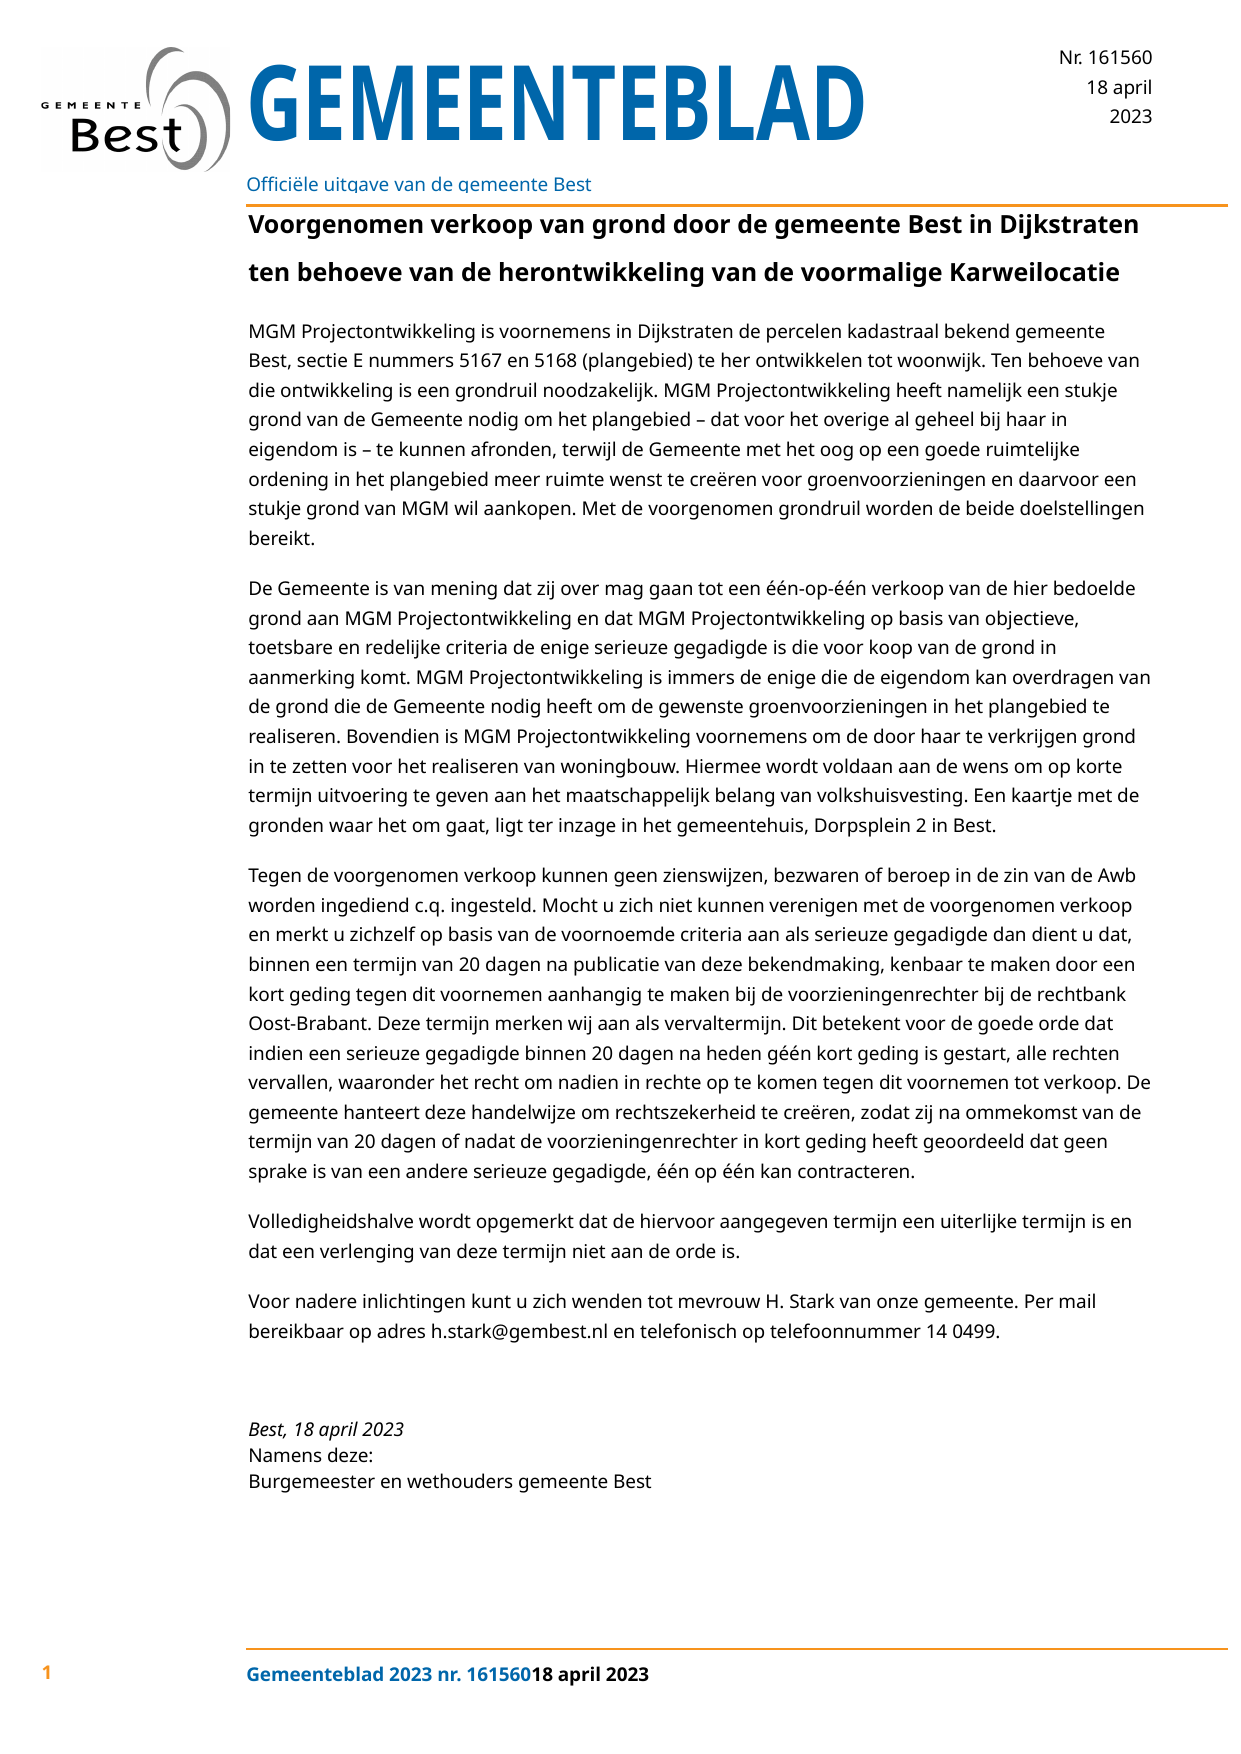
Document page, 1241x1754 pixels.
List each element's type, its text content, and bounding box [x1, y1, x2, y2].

text Volledigheidshalve wordt opgemerkt dat de hiervoor aangegeven termijn een uiterlijke termijn is en dat een verlenging van deze termijn niet aan de orde is. [248, 1209, 1152, 1264]
text MGM Projectontwikkeling is voornemens in Dijkstraten de percelen kadastraal bekend gemeente Best, sectie E nummers 5167 en 5168 (plangebied) te her ontwikkelen tot woonwijk. Ten behoeve van die ontwikkeling is een grondruil noodzakelijk. MGM Projectontwikkeling heeft namelijk een stukje grond van de Gemeente nodig om het plangebied – dat voor het overige al geheel bij haar in eigendom is – te kunnen afronden, terwijl de Gemeente met het oog op een goede ruimtelijke ordening in het plangebied meer ruimte wenst te creëren voor groenvoorzieningen en daarvoor een stukje grond van MGM wil aankopen. Met de voorgenomen grondruil worden de beide doelstellingen bereikt. [248, 318, 1152, 551]
text Best, 18 april 2023 [248, 1417, 1152, 1442]
text Voorgenomen verkoop van grond door de gemeente Best in Dijkstraten ten behoeve van de herontwikkeling van de voormalige Karweilocatie [248, 207, 1152, 288]
text Voor nadere inlichtingen kunt u zich wenden tot mevrouw H. Stark van onze gemeente. Per mail bereikbaar op adres h.stark@gembest.nl en telefonisch op telefoonnummer 14 0499. [248, 1289, 1152, 1344]
text Burgemeester en wethouders gemeente Best [248, 1468, 1152, 1494]
picture [41, 47, 231, 172]
text Tegen de voorgenomen verkoop kunnen geen zienswijzen, bezwaren of beroep in de zin van de Awb worden ingediend c.q. ingesteld. Mocht u zich niet kunnen verenigen met de voorgenomen verkoop en merkt u zichzelf op basis van de voornoemde criteria aan als serieuze gegadigde dan dient u dat, binnen een termijn van 20 dagen na publicatie van deze bekendmaking, kenbaar te maken door een kort geding tegen dit voornemen aanhangig te maken bij de voorzieningenrechter bij de rechtbank Oost-Brabant. Deze termijn merken wij aan als vervaltermijn. Dit betekent voor de goede orde dat indien een serieuze gegadigde binnen 20 dagen na heden géén kort geding is gestart, alle rechten vervallen, waaronder het recht om nadien in rechte op te komen tegen dit voornemen tot verkoop. De gemeente hanteert deze handelwijze om rechtszekerheid te creëren, zodat zij na ommekomst van de termijn van 20 dagen of nadat de voorzieningenrechter in kort geding heeft geoordeeld dat geen sprake is van een andere serieuze gegadigde, één op één kan contracteren. [248, 862, 1152, 1184]
text De Gemeente is van mening dat zij over mag gaan tot een één-op-één verkoop van de hier bedoelde grond aan MGM Projectontwikkeling en dat MGM Projectontwikkeling op basis van objectieve, toetsbare en redelijke criteria de enige serieuze gegadigde is die voor koop van de grond in aanmerking komt. MGM Projectontwikkeling is immers de enige die de eigendom kan overdragen van de grond die de Gemeente nodig heeft om de gewenste groenvoorzieningen in het plangebied te realiseren. Bovendien is MGM Projectontwikkeling voornemens om de door haar te verkrijgen grond in te zetten voor het realiseren van woningbouw. Hiermee wordt voldaan aan de wens om op korte termijn uitvoering te geven aan het maatschappelijk belang van volkshuisvesting. Een kaartje met de gronden waar het om gaat, ligt ter inzage in het gemeentehuis, Dorpsplein 2 in Best. [248, 575, 1152, 838]
text Namens deze: [248, 1442, 1152, 1468]
